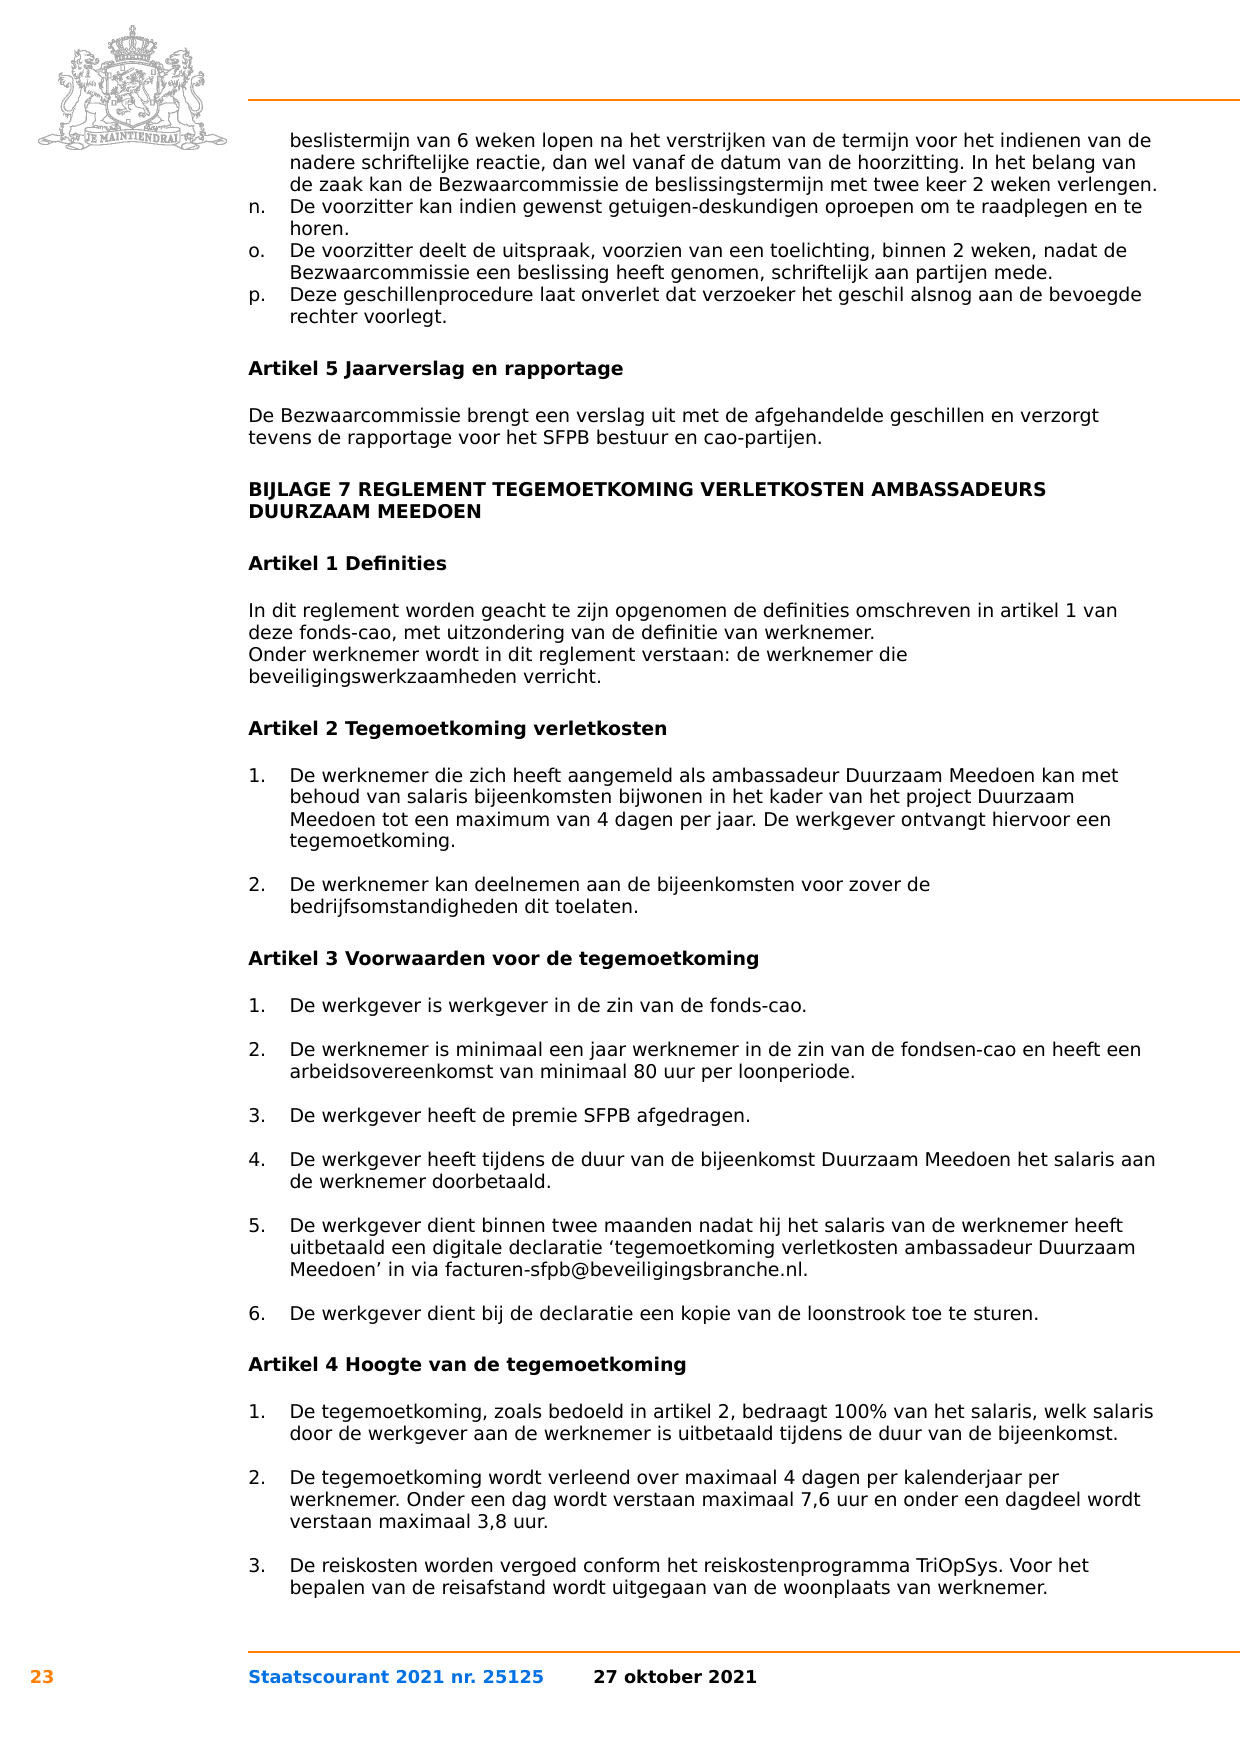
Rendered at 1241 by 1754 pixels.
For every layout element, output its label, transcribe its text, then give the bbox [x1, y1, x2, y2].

subtitle Artikel 1 Definities [248, 553, 1163, 574]
text 2. De tegemoetkoming wordt verleend over maximaal 4 dagen per kalenderjaar per werknemer. Onder een dag wordt verstaan maximaal 7,6 uur en onder een dagdeel wordt verstaan maximaal 3,8 uur. [248, 1467, 1163, 1533]
text De Bezwaarcommissie brengt een verslag uit met de afgehandelde geschillen en verzorgt tevens de rapportage voor het SFPB bestuur en cao-partijen. [248, 405, 1163, 449]
text 2. De werknemer kan deelnemen aan de bijeenkomsten voor zover de bedrijfsomstandigheden dit toelaten. [248, 874, 1163, 918]
text 3. De werkgever heeft de premie SFPB afgedragen. [248, 1105, 1163, 1127]
subtitle Artikel 3 Voorwaarden voor de tegemoetkoming [248, 948, 1163, 970]
text 3. De reiskosten worden vergoed conform het reiskostenprogramma TriOpSys. Voor het bepalen van de reisafstand wordt uitgegaan van de woonplaats van werknemer. [248, 1555, 1163, 1599]
text 4. De werkgever heeft tijdens de duur van de bijeenkomst Duurzaam Meedoen het salaris aan de werknemer doorbetaald. [248, 1149, 1163, 1193]
text Onder werknemer wordt in dit reglement verstaan: de werknemer die beveiligingswerkzaamheden verricht. [248, 643, 1163, 687]
picture [38, 25, 227, 150]
text 1. De werkgever is werkgever in de zin van de fonds-cao. [248, 995, 1163, 1017]
text o. De voorzitter deelt de uitspraak, voorzien van een toelichting, binnen 2 weken, nadat de Bezwaarcommissie een beslissing heeft genomen, schriftelijk aan partijen mede. [248, 240, 1163, 284]
text 2. De werknemer is minimaal een jaar werknemer in de zin van de fondsen-cao en heeft een arbeidsovereenkomst van minimaal 80 uur per loonperiode. [248, 1039, 1163, 1083]
text In dit reglement worden geacht te zijn opgenomen de definities omschreven in artikel 1 van deze fonds-cao, met uitzondering van de definitie van werknemer. [248, 599, 1163, 643]
text n. De voorzitter kan indien gewenst getuigen-deskundigen oproepen om te raadplegen en te horen. [248, 196, 1163, 240]
subtitle Artikel 5 Jaarverslag en rapportage [248, 358, 1163, 380]
text p. Deze geschillenprocedure laat onverlet dat verzoeker het geschil alsnog aan de bevoegde rechter voorlegt. [248, 284, 1163, 328]
text 1. De werknemer die zich heeft aangemeld als ambassadeur Duurzaam Meedoen kan met behoud van salaris bijeenkomsten bijwonen in het kader van het project Duurzaam Meedoen tot een maximum van 4 dagen per jaar. De werkgever ontvangt hiervoor een tegemoetkoming. [248, 764, 1163, 852]
subtitle Artikel 2 Tegemoetkoming verletkosten [248, 717, 1163, 739]
text beslistermijn van 6 weken lopen na het verstrijken van de termijn voor het indienen van de nadere schriftelijke reactie, dan wel vanaf de datum van de hoorzitting. In het belang van de zaak kan de Bezwaarcommissie de beslissingstermijn met twee keer 2 weken verlengen. [248, 130, 1163, 196]
subtitle BIJLAGE 7 REGLEMENT TEGEMOETKOMING VERLETKOSTEN AMBASSADEURS DUURZAAM MEEDOEN [248, 479, 1163, 523]
text 6. De werkgever dient bij de declaratie een kopie van de loonstrook toe te sturen. [248, 1302, 1163, 1324]
subtitle Artikel 4 Hoogte van de tegemoetkoming [248, 1354, 1163, 1376]
text 5. De werkgever dient binnen twee maanden nadat hij het salaris van de werknemer heeft uitbetaald een digitale declaratie ‘tegemoetkoming verletkosten ambassadeur Duurzaam Meedoen’ in via facturen-sfpb@beveiligingsbranche.nl. [248, 1214, 1163, 1281]
text 1. De tegemoetkoming, zoals bedoeld in artikel 2, bedraagt 100% van het salaris, welk salaris door de werkgever aan de werknemer is uitbetaald tijdens de duur van de bijeenkomst. [248, 1401, 1163, 1445]
